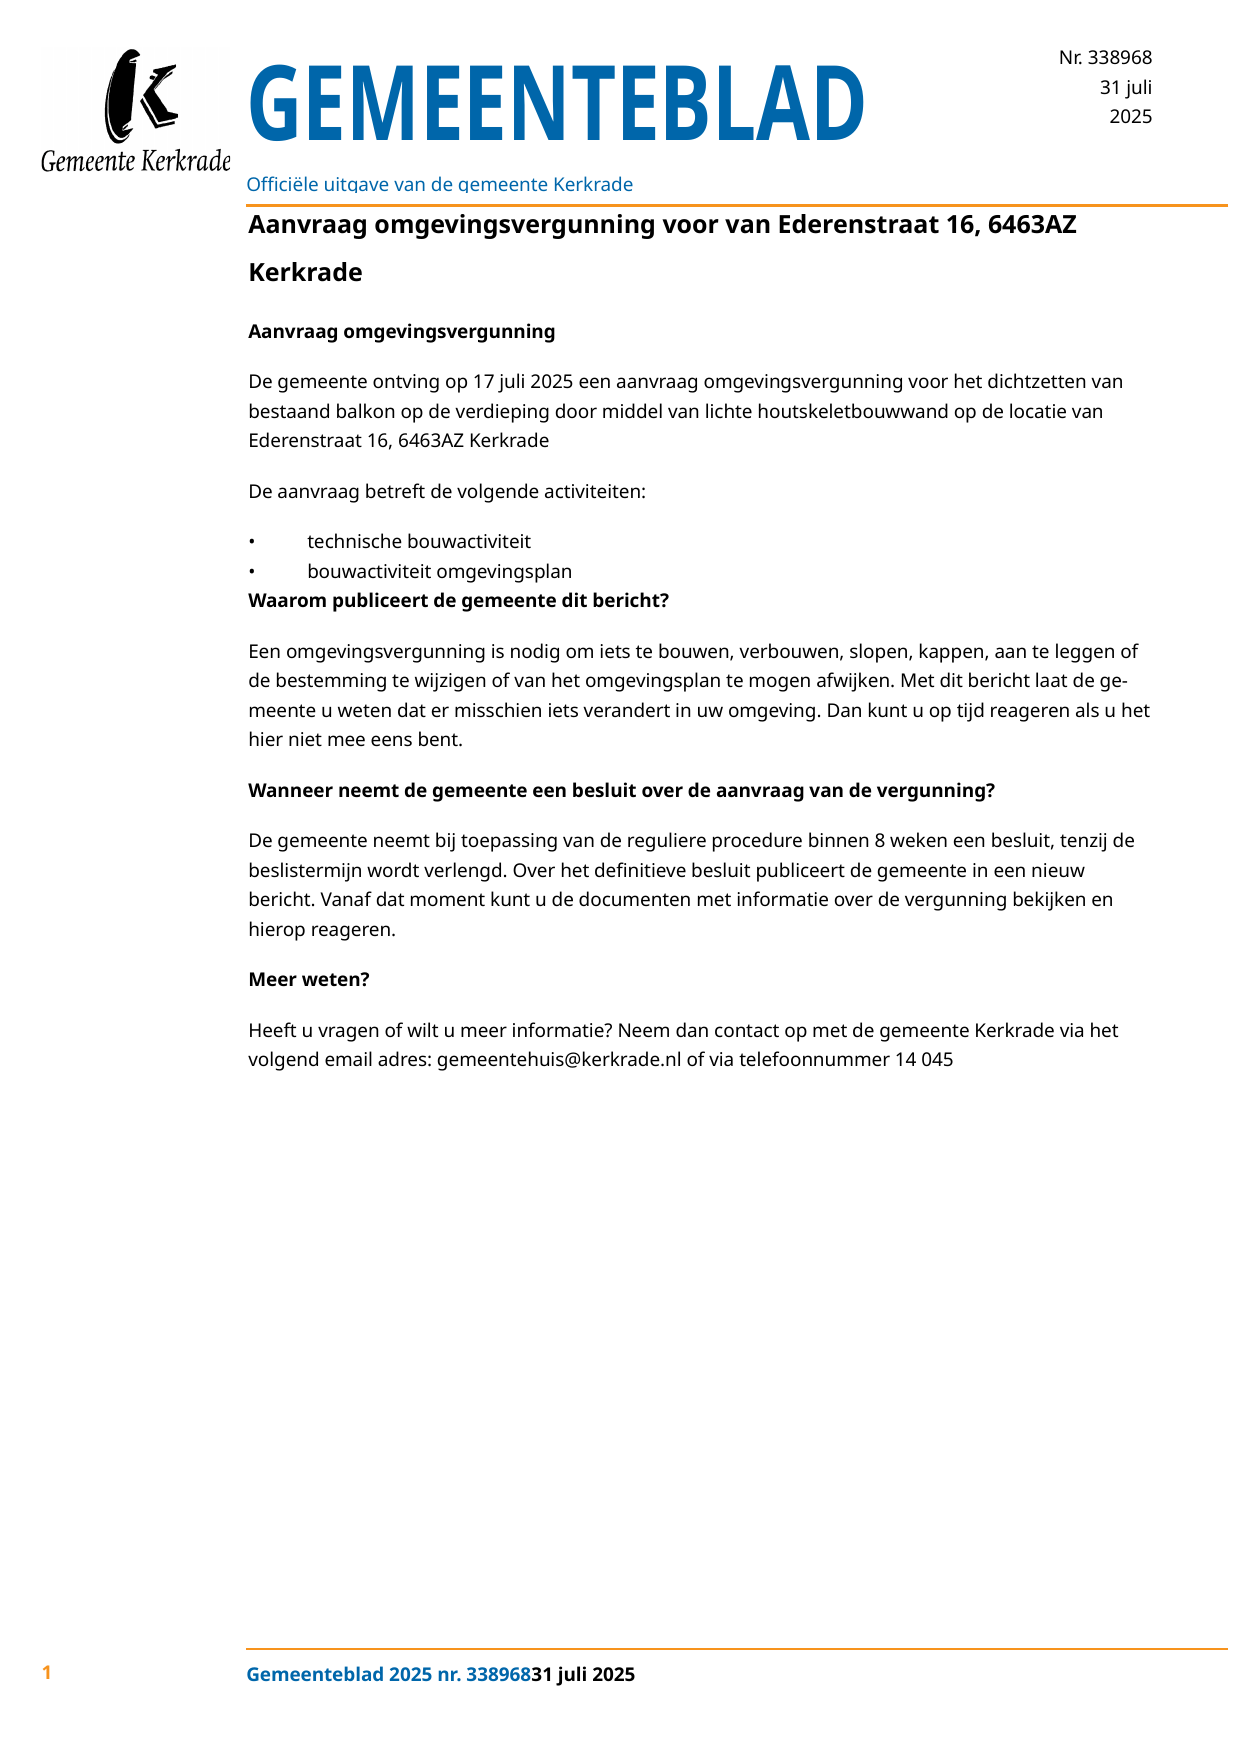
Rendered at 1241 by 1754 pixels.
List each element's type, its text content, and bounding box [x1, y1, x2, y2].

text De gemeente neemt bij toepassing van de reguliere procedure binnen 8 weken een besluit, tenzij de beslistermijn wordt verlengd. Over het definitieve besluit publiceert de gemeente in een nieuw bericht. Vanaf dat moment kunt u de documenten met informatie over de vergunning bekijken en hierop reageren. [248, 827, 1152, 942]
text De gemeente ontving op 17 juli 2025 een aanvraag omgevingsvergunning voor het dichtzetten van bestaand balkon op de verdieping door middel van lichte houtskeletbouwwand op de locatie van Ederenstraat 16, 6463AZ Kerkrade [248, 368, 1152, 453]
text Meer weten? [248, 967, 1152, 992]
list bouwactiviteit omgevingsplan [248, 558, 1152, 584]
text Waarom publiceert de gemeente dit bericht? [248, 587, 1152, 613]
list technische bouwactiviteit [248, 528, 1152, 554]
text Heeft u vragen of wilt u meer informatie? Neem dan contact op met de gemeente Kerkrade via het volgend email adres: gemeentehuis@kerkrade.nl of via telefoonnummer 14 045 [248, 1017, 1152, 1072]
text Een omgevingsvergunning is nodig om iets te bouwen, verbouwen, slopen, kappen, aan te leggen of de bestemming te wijzigen of van het omgevingsplan te mogen afwijken. Met dit bericht laat de ge- meente u weten dat er misschien iets verandert in uw omgeving. Dan kunt u op tijd reageren als u het hier niet mee eens bent. [248, 638, 1152, 752]
text Aanvraag omgevingsvergunning voor van Ederenstraat 16, 6463AZ Kerkrade [248, 207, 1152, 288]
text Wanneer neemt de gemeente een besluit over de aanvraag van de vergunning? [248, 777, 1152, 803]
text De aanvraag betreft de volgende activiteiten: [248, 478, 1152, 504]
text Aanvraag omgevingsvergunning [248, 318, 1152, 344]
picture [41, 47, 231, 172]
